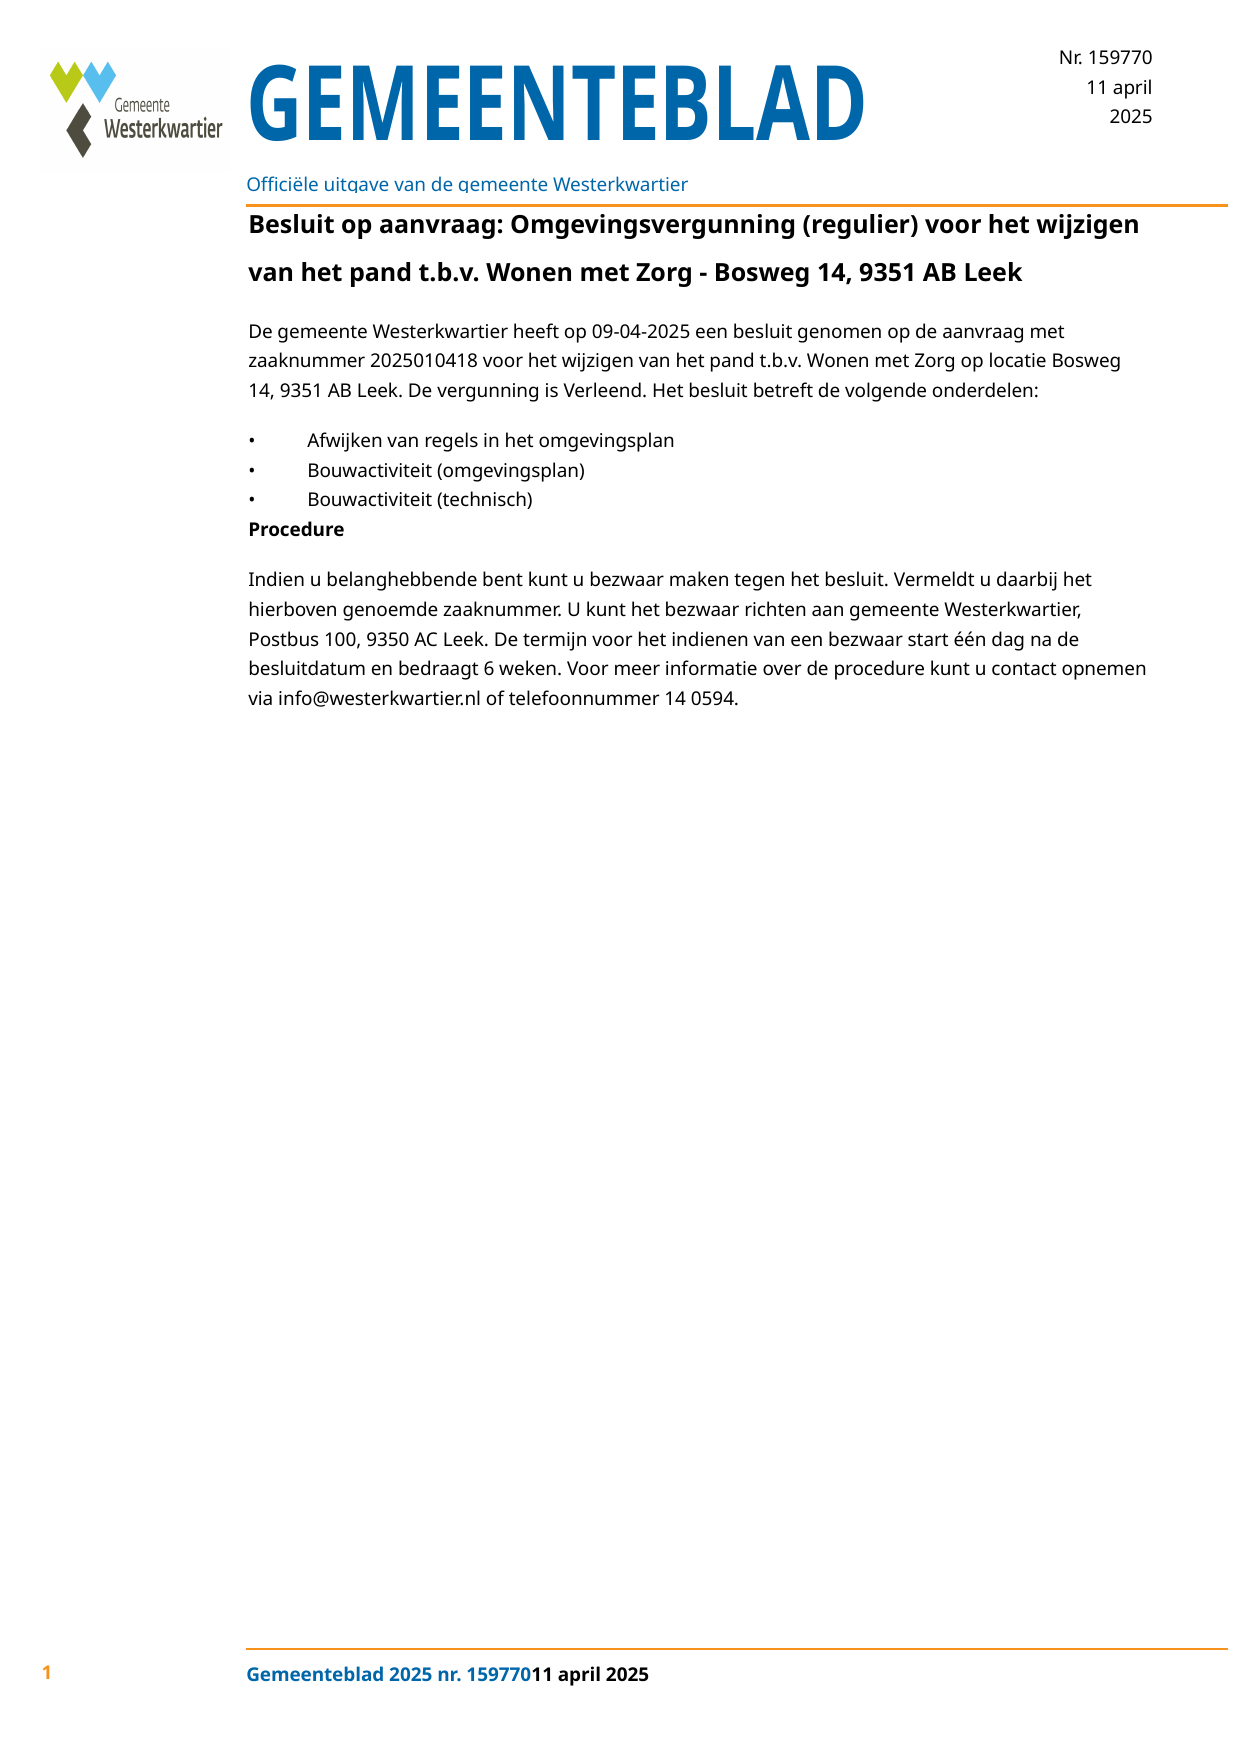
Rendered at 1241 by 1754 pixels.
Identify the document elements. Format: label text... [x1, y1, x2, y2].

list Bouwactiviteit (technisch) [248, 487, 1152, 512]
picture [41, 47, 231, 172]
list Afwijken van regels in het omgevingsplan [248, 427, 1152, 453]
text De gemeente Westerkwartier heeft op 09-04-2025 een besluit genomen op de aanvraag met zaaknummer 2025010418 voor het wijzigen van het pand t.b.v. Wonen met Zorg op locatie Bosweg 14, 9351 AB Leek. De vergunning is Verleend. Het besluit betreft de volgende onderdelen: [248, 318, 1152, 403]
text Procedure [248, 516, 1152, 542]
text Indien u belanghebbende bent kunt u bezwaar maken tegen het besluit. Vermeldt u daarbij het hierboven genoemde zaaknummer. U kunt het bezwaar richten aan gemeente Westerkwartier, Postbus 100, 9350 AC Leek. De termijn voor het indienen van een bezwaar start één dag na de besluitdatum en bedraagt 6 weken. Voor meer informatie over de procedure kunt u contact opnemen via info@westerkwartier.nl of telefoonnummer 14 0594. [248, 567, 1152, 711]
list Bouwactiviteit (omgevingsplan) [248, 457, 1152, 483]
text Besluit op aanvraag: Omgevingsvergunning (regulier) voor het wijzigen van het pand t.b.v. Wonen met Zorg - Bosweg 14, 9351 AB Leek [248, 207, 1152, 288]
